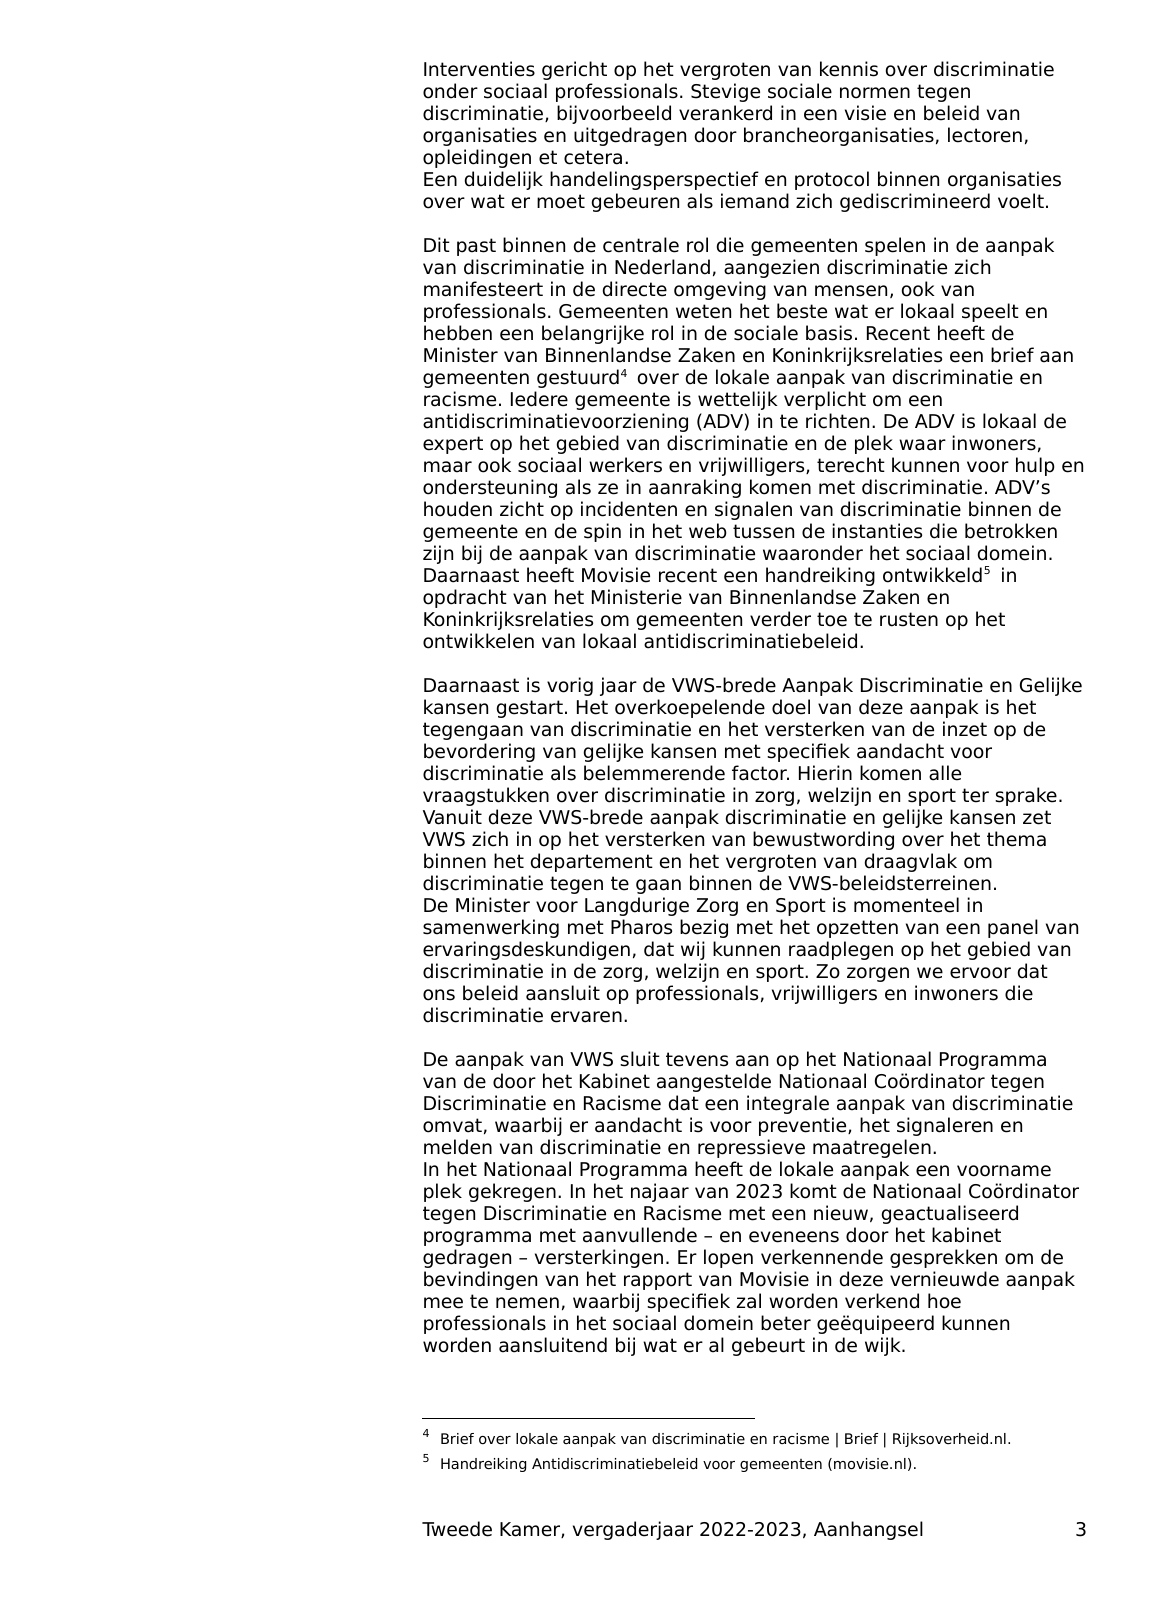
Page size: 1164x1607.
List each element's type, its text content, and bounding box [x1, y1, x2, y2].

text De Minister voor Langdurige Zorg en Sport is momenteel in samenwerking met Pharos bezig met het opzetten van een panel van ervaringsdeskundigen, dat wij kunnen raadplegen op het gebied van discriminatie in de zorg, welzijn en sport. Zo zorgen we ervoor dat ons beleid aansluit op professionals, vrijwilligers en inwoners die discriminatie ervaren. [422, 895, 1087, 1027]
text Handreiking Antidiscriminatiebeleid voor gemeenten (movisie.nl). [422, 1452, 1087, 1474]
text Vanuit deze VWS-brede aanpak discriminatie en gelijke kansen zet VWS zich in op het versterken van bewustwording over het thema binnen het departement en het vergroten van draagvlak om discriminatie tegen te gaan binnen de VWS-beleidsterreinen. [422, 807, 1087, 895]
text Daarnaast is vorig jaar de VWS-brede Aanpak Discriminatie en Gelijke kansen gestart. Het overkoepelende doel van deze aanpak is het tegengaan van discriminatie en het versterken van de inzet op de bevordering van gelijke kansen met specifiek aandacht voor discriminatie als belemmerende factor. Hierin komen alle vraagstukken over discriminatie in zorg, welzijn en sport ter sprake. [422, 675, 1087, 807]
text Brief over lokale aanpak van discriminatie en racisme | Brief | Rijksoverheid.nl. [422, 1427, 1087, 1449]
text Interventies gericht op het vergroten van kennis over discriminatie onder sociaal professionals. Stevige sociale normen tegen discriminatie, bijvoorbeeld verankerd in een visie en beleid van organisaties en uitgedragen door brancheorganisaties, lectoren, opleidingen et cetera. [422, 59, 1087, 169]
text Dit past binnen de centrale rol die gemeenten spelen in de aanpak van discriminatie in Nederland, aangezien discriminatie zich manifesteert in de directe omgeving van mensen, ook van professionals. Gemeenten weten het beste wat er lokaal speelt en hebben een belangrijke rol in de sociale basis. Recent heeft de Minister van Binnenlandse Zaken en Koninkrijksrelaties een brief aan gemeenten gestuurd over de lokale aanpak van discriminatie en racisme. Iedere gemeente is wettelijk verplicht om een antidiscriminatievoorziening (ADV) in te richten. De ADV is lokaal de expert op het gebied van discriminatie en de plek waar inwoners, maar ook sociaal werkers en vrijwilligers, terecht kunnen voor hulp en ondersteuning als ze in aanraking komen met discriminatie. ADV’s houden zicht op incidenten en signalen van discriminatie binnen de gemeente en de spin in het web tussen de instanties die betrokken zijn bij de aanpak van discriminatie waaronder het sociaal domein. Daarnaast heeft Movisie recent een handreiking ontwikkeld in opdracht van het Ministerie van Binnenlandse Zaken en Koninkrijksrelaties om gemeenten verder toe te rusten op het ontwikkelen van lokaal antidiscriminatiebeleid. [422, 235, 1087, 653]
text In het Nationaal Programma heeft de lokale aanpak een voorname plek gekregen. In het najaar van 2023 komt de Nationaal Coördinator tegen Discriminatie en Racisme met een nieuw, geactualiseerd programma met aanvullende – en eveneens door het kabinet gedragen – versterkingen. Er lopen verkennende gesprekken om de bevindingen van het rapport van Movisie in deze vernieuwde aanpak mee te nemen, waarbij specifiek zal worden verkend hoe professionals in het sociaal domein beter geëquipeerd kunnen worden aansluitend bij wat er al gebeurt in de wijk. [422, 1159, 1087, 1356]
text Een duidelijk handelingsperspectief en protocol binnen organisaties over wat er moet gebeuren als iemand zich gediscrimineerd voelt. [422, 169, 1087, 213]
text De aanpak van VWS sluit tevens aan op het Nationaal Programma van de door het Kabinet aangestelde Nationaal Coördinator tegen Discriminatie en Racisme dat een integrale aanpak van discriminatie omvat, waarbij er aandacht is voor preventie, het signaleren en melden van discriminatie en repressieve maatregelen. [422, 1049, 1087, 1159]
